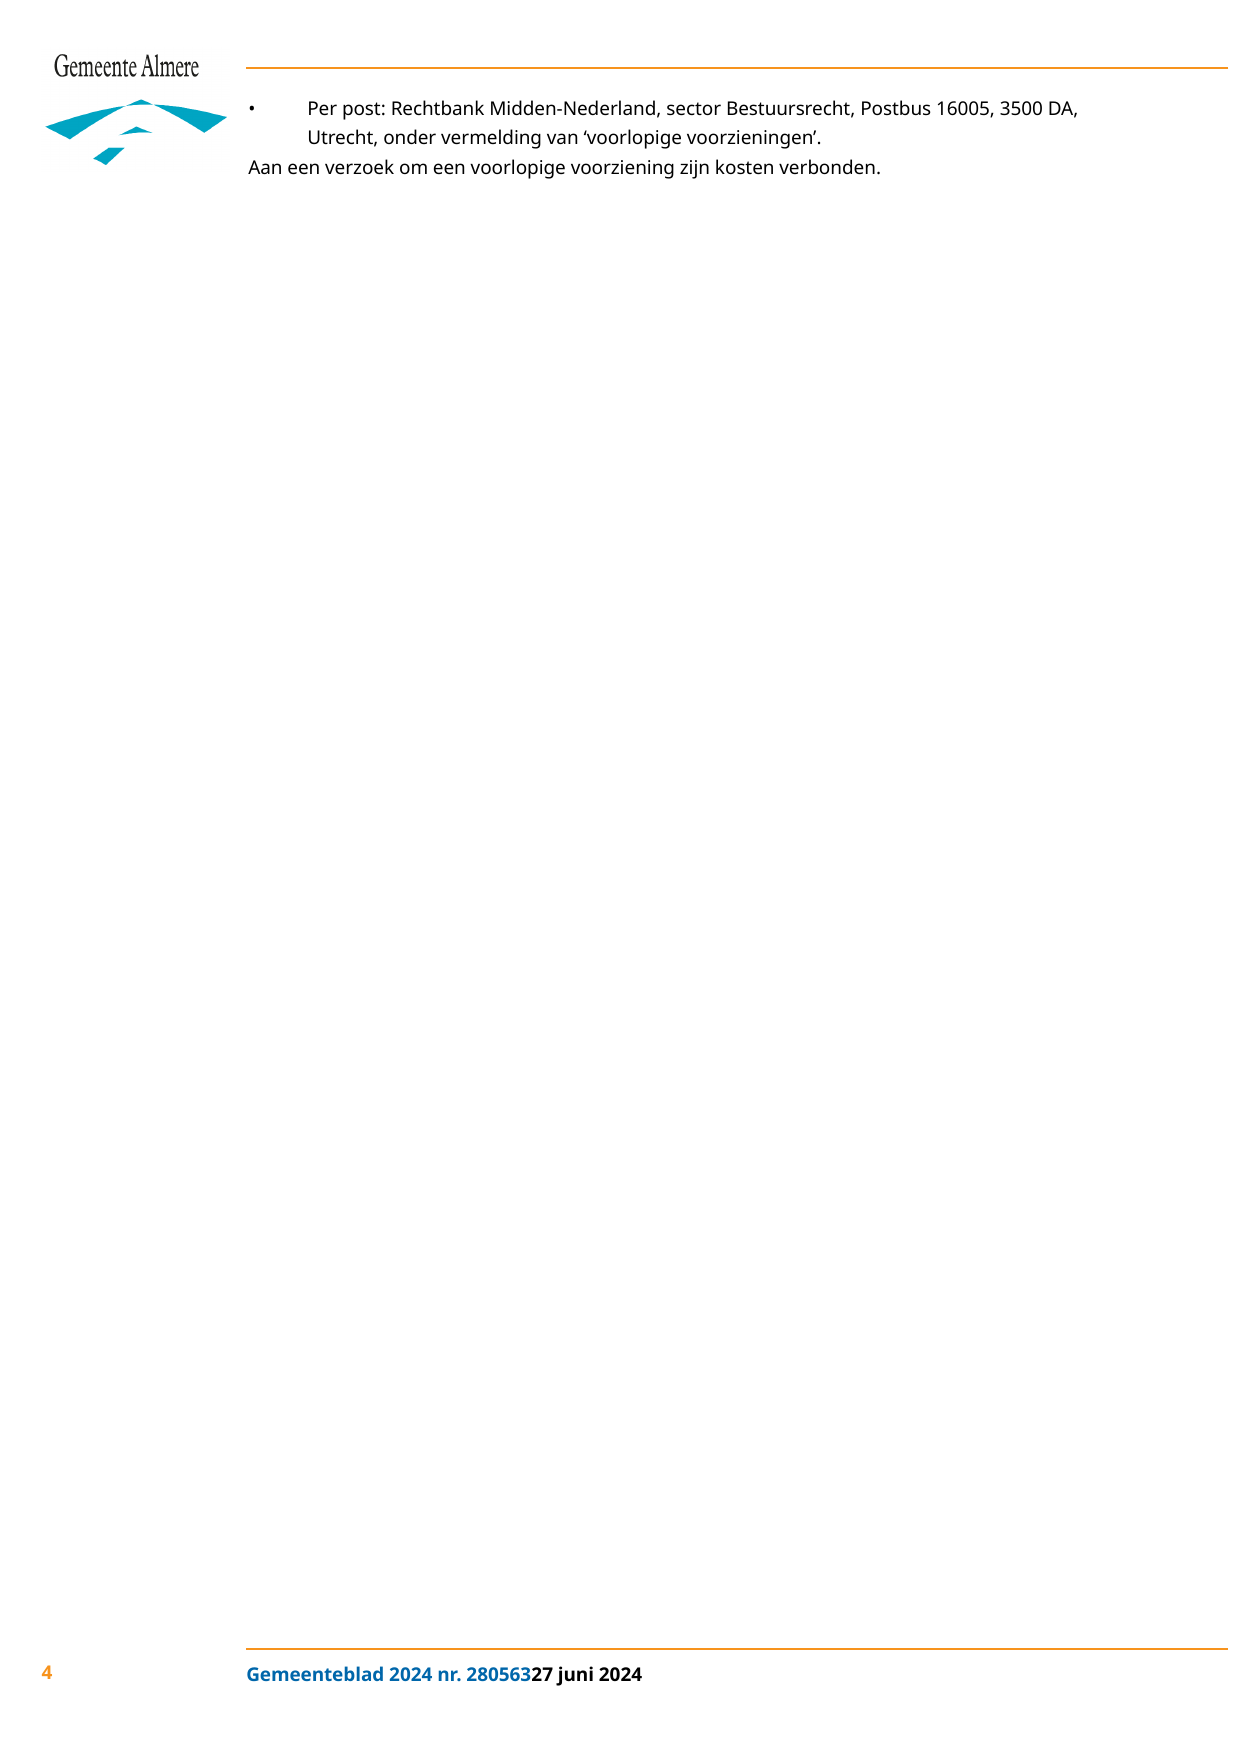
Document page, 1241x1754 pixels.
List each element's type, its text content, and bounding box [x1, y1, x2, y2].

picture [41, 47, 231, 172]
text Aan een verzoek om een voorlopige voorziening zijn kosten verbonden. [248, 154, 1152, 180]
list Per post: Rechtbank Midden-Nederland, sector Bestuursrecht, Postbus 16005, 3500 DA, Utrecht, onder vermelding van ‘voorlopige voorzieningen’. [248, 95, 1152, 150]
